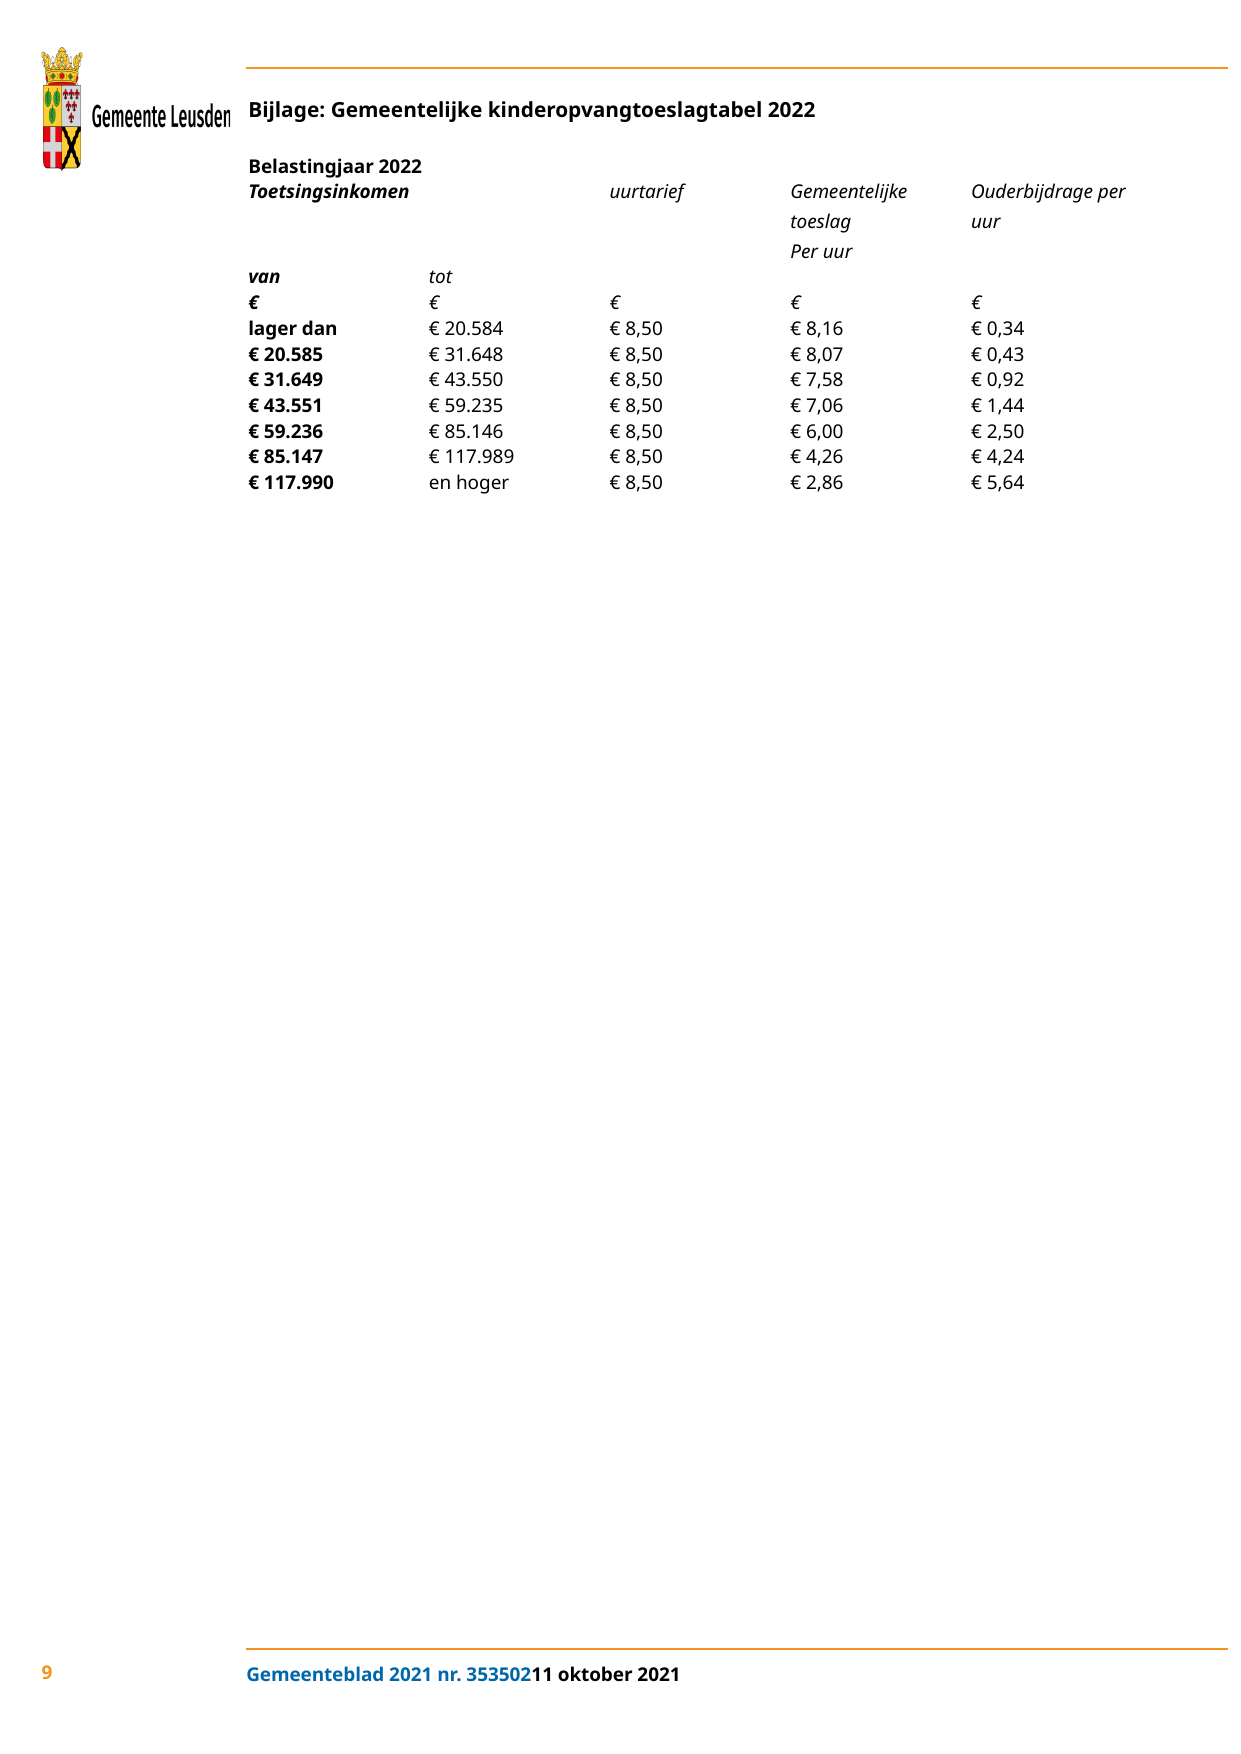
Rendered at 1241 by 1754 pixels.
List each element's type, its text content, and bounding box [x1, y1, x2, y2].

table_cell € [609, 289, 790, 315]
table_cell € 7,58 [790, 367, 971, 392]
table_cell lager dan [248, 315, 429, 341]
table_cell uurtarief [609, 179, 790, 264]
table_header [609, 153, 790, 179]
table_cell [790, 264, 971, 289]
table_cell [971, 264, 1152, 289]
table_cell Gemeentelijke toeslag Per uur [790, 179, 971, 264]
table_cell € 8,16 [790, 315, 971, 341]
table_cell € 8,07 [790, 341, 971, 367]
table_cell € 4,24 [971, 444, 1152, 469]
table_header [790, 153, 971, 179]
table_cell € 0,34 [971, 315, 1152, 341]
table_cell € 59.236 [248, 418, 429, 444]
table_cell € [790, 289, 971, 315]
table_header [971, 153, 1152, 179]
table_cell Ouderbijdrage per uur [971, 179, 1152, 264]
table_cell € 43.551 [248, 392, 429, 418]
table_cell [609, 264, 790, 289]
table_cell € 117.990 [248, 470, 429, 495]
table_cell € 59.235 [429, 392, 609, 418]
table_cell € 20.585 [248, 341, 429, 367]
table_cell € 43.550 [429, 367, 609, 392]
text Bijlage: Gemeentelijke kinderopvangtoeslagtabel 2022 [248, 95, 1152, 123]
table_cell € 0,43 [971, 341, 1152, 367]
table_cell € [248, 289, 429, 315]
table_cell € 1,44 [971, 392, 1152, 418]
table_cell € [971, 289, 1152, 315]
table_cell en hoger [429, 470, 609, 495]
table_cell van [248, 264, 429, 289]
table_cell € 4,26 [790, 444, 971, 469]
table_cell € [429, 289, 609, 315]
table_header Belastingjaar 2022 [248, 153, 609, 179]
table_cell € 2,86 [790, 470, 971, 495]
table_cell € 8,50 [609, 367, 790, 392]
table_cell tot [429, 264, 609, 289]
table_cell € 8,50 [609, 392, 790, 418]
table_cell Toetsingsinkomen [248, 179, 609, 264]
table_cell € 117.989 [429, 444, 609, 469]
table_cell € 6,00 [790, 418, 971, 444]
table_cell € 20.584 [429, 315, 609, 341]
table_cell € 0,92 [971, 367, 1152, 392]
table_cell € 8,50 [609, 418, 790, 444]
table_cell € 8,50 [609, 341, 790, 367]
table_cell € 8,50 [609, 315, 790, 341]
table_cell € 31.648 [429, 341, 609, 367]
table_cell € 8,50 [609, 470, 790, 495]
table_cell € 7,06 [790, 392, 971, 418]
picture [41, 47, 231, 172]
table_cell € 85.146 [429, 418, 609, 444]
table_cell € 5,64 [971, 470, 1152, 495]
table_cell € 2,50 [971, 418, 1152, 444]
table_cell € 85.147 [248, 444, 429, 469]
table_cell € 8,50 [609, 444, 790, 469]
table_cell € 31.649 [248, 367, 429, 392]
